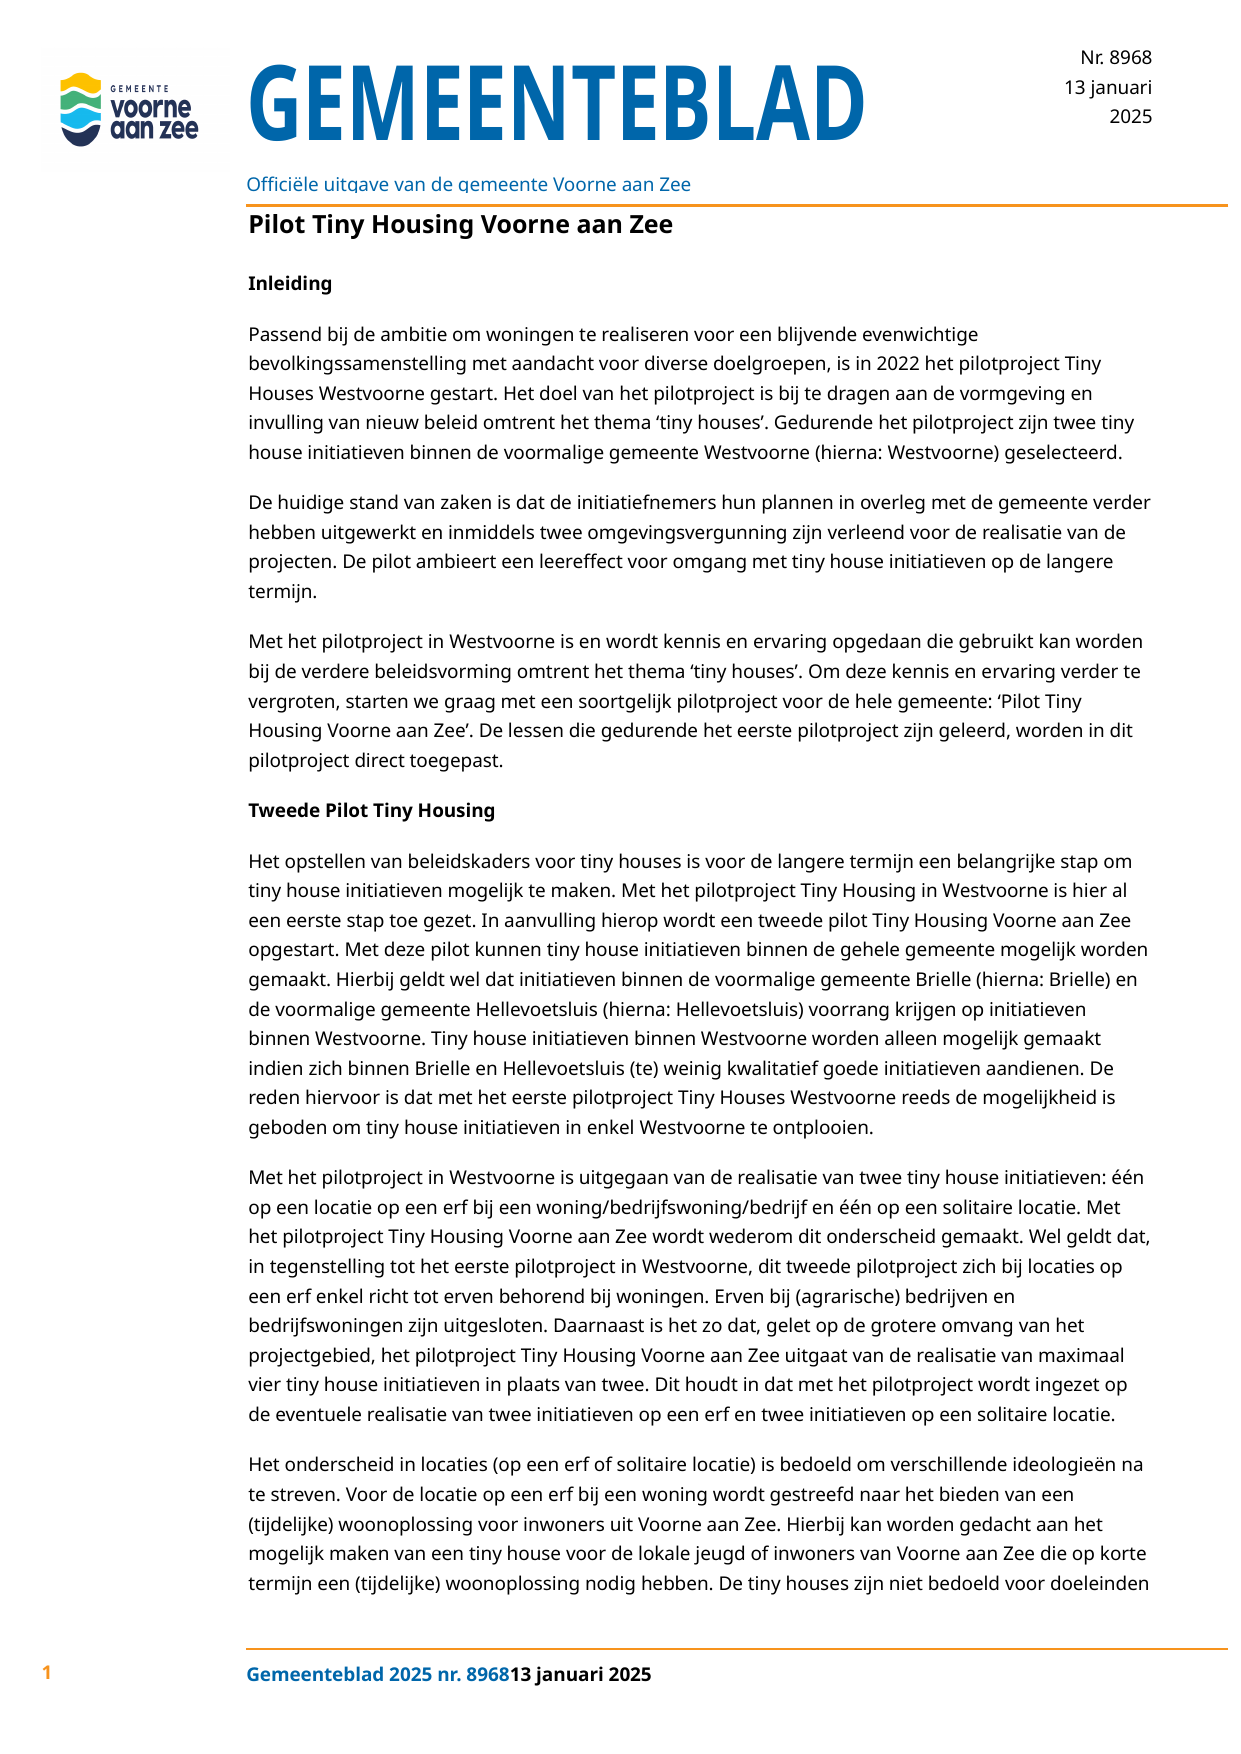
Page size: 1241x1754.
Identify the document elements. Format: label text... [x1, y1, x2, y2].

text Het opstellen van beleidskaders voor tiny houses is voor de langere termijn een belangrijke stap om tiny house initiatieven mogelijk te maken. Met het pilotproject Tiny Housing in Westvoorne is hier al een eerste stap toe gezet. In aanvulling hierop wordt een tweede pilot Tiny Housing Voorne aan Zee opgestart. Met deze pilot kunnen tiny house initiatieven binnen de gehele gemeente mogelijk worden gemaakt. Hierbij geldt wel dat initiatieven binnen de voormalige gemeente Brielle (hierna: Brielle) en de voormalige gemeente Hellevoetsluis (hierna: Hellevoetsluis) voorrang krijgen op initiatieven binnen Westvoorne. Tiny house initiatieven binnen Westvoorne worden alleen mogelijk gemaakt indien zich binnen Brielle en Hellevoetsluis (te) weinig kwalitatief goede initiatieven aandienen. De reden hiervoor is dat met het eerste pilotproject Tiny Houses Westvoorne reeds de mogelijkheid is geboden om tiny house initiatieven in enkel Westvoorne te ontplooien. [248, 848, 1152, 1140]
text Het onderscheid in locaties (op een erf of solitaire locatie) is bedoeld om verschillende ideologieën na te streven. Voor de locatie op een erf bij een woning wordt gestreefd naar het bieden van een (tijdelijke) woonoplossing voor inwoners uit Voorne aan Zee. Hierbij kan worden gedacht aan het mogelijk maken van een tiny house voor de lokale jeugd of inwoners van Voorne aan Zee die op korte termijn een (tijdelijke) woonoplossing nodig hebben. De tiny houses zijn niet bedoeld voor doeleinden [248, 1452, 1152, 1596]
picture [41, 47, 231, 172]
text De huidige stand van zaken is dat de initiatiefnemers hun plannen in overleg met de gemeente verder hebben uitgewerkt en inmiddels twee omgevingsvergunning zijn verleend voor de realisatie van de projecten. De pilot ambieert een leereffect voor omgang met tiny house initiatieven op de langere termijn. [248, 489, 1152, 604]
text Met het pilotproject in Westvoorne is en wordt kennis en ervaring opgedaan die gebruikt kan worden bij de verdere beleidsvorming omtrent het thema ‘tiny houses’. Om deze kennis en ervaring verder te vergroten, starten we graag met een soortgelijk pilotproject voor de hele gemeente: ‘Pilot Tiny Housing Voorne aan Zee’. De lessen die gedurende het eerste pilotproject zijn geleerd, worden in dit pilotproject direct toegepast. [248, 629, 1152, 773]
text Met het pilotproject in Westvoorne is uitgegaan van de realisatie van twee tiny house initiatieven: één op een locatie op een erf bij een woning/bedrijfswoning/bedrijf en één op een solitaire locatie. Met het pilotproject Tiny Housing Voorne aan Zee wordt wederom dit onderscheid gemaakt. Wel geldt dat, in tegenstelling tot het eerste pilotproject in Westvoorne, dit tweede pilotproject zich bij locaties op een erf enkel richt tot erven behorend bij woningen. Erven bij (agrarische) bedrijven en bedrijfswoningen zijn uitgesloten. Daarnaast is het zo dat, gelet op de grotere omvang van het projectgebied, het pilotproject Tiny Housing Voorne aan Zee uitgaat van de realisatie van maximaal vier tiny house initiatieven in plaats van twee. Dit houdt in dat met het pilotproject wordt ingezet op de eventuele realisatie van twee initiatieven op een erf en twee initiatieven op een solitaire locatie. [248, 1164, 1152, 1427]
text Passend bij de ambitie om woningen te realiseren voor een blijvende evenwichtige bevolkingssamenstelling met aandacht voor diverse doelgroepen, is in 2022 het pilotproject Tiny Houses Westvoorne gestart. Het doel van het pilotproject is bij te dragen aan de vormgeving en invulling van nieuw beleid omtrent het thema ‘tiny houses’. Gedurende het pilotproject zijn twee tiny house initiatieven binnen de voormalige gemeente Westvoorne (hierna: Westvoorne) geselecteerd. [248, 321, 1152, 465]
text Tweede Pilot Tiny Housing [248, 797, 1152, 823]
text Pilot Tiny Housing Voorne aan Zee [248, 207, 1152, 241]
text Inleiding [248, 270, 1152, 296]
